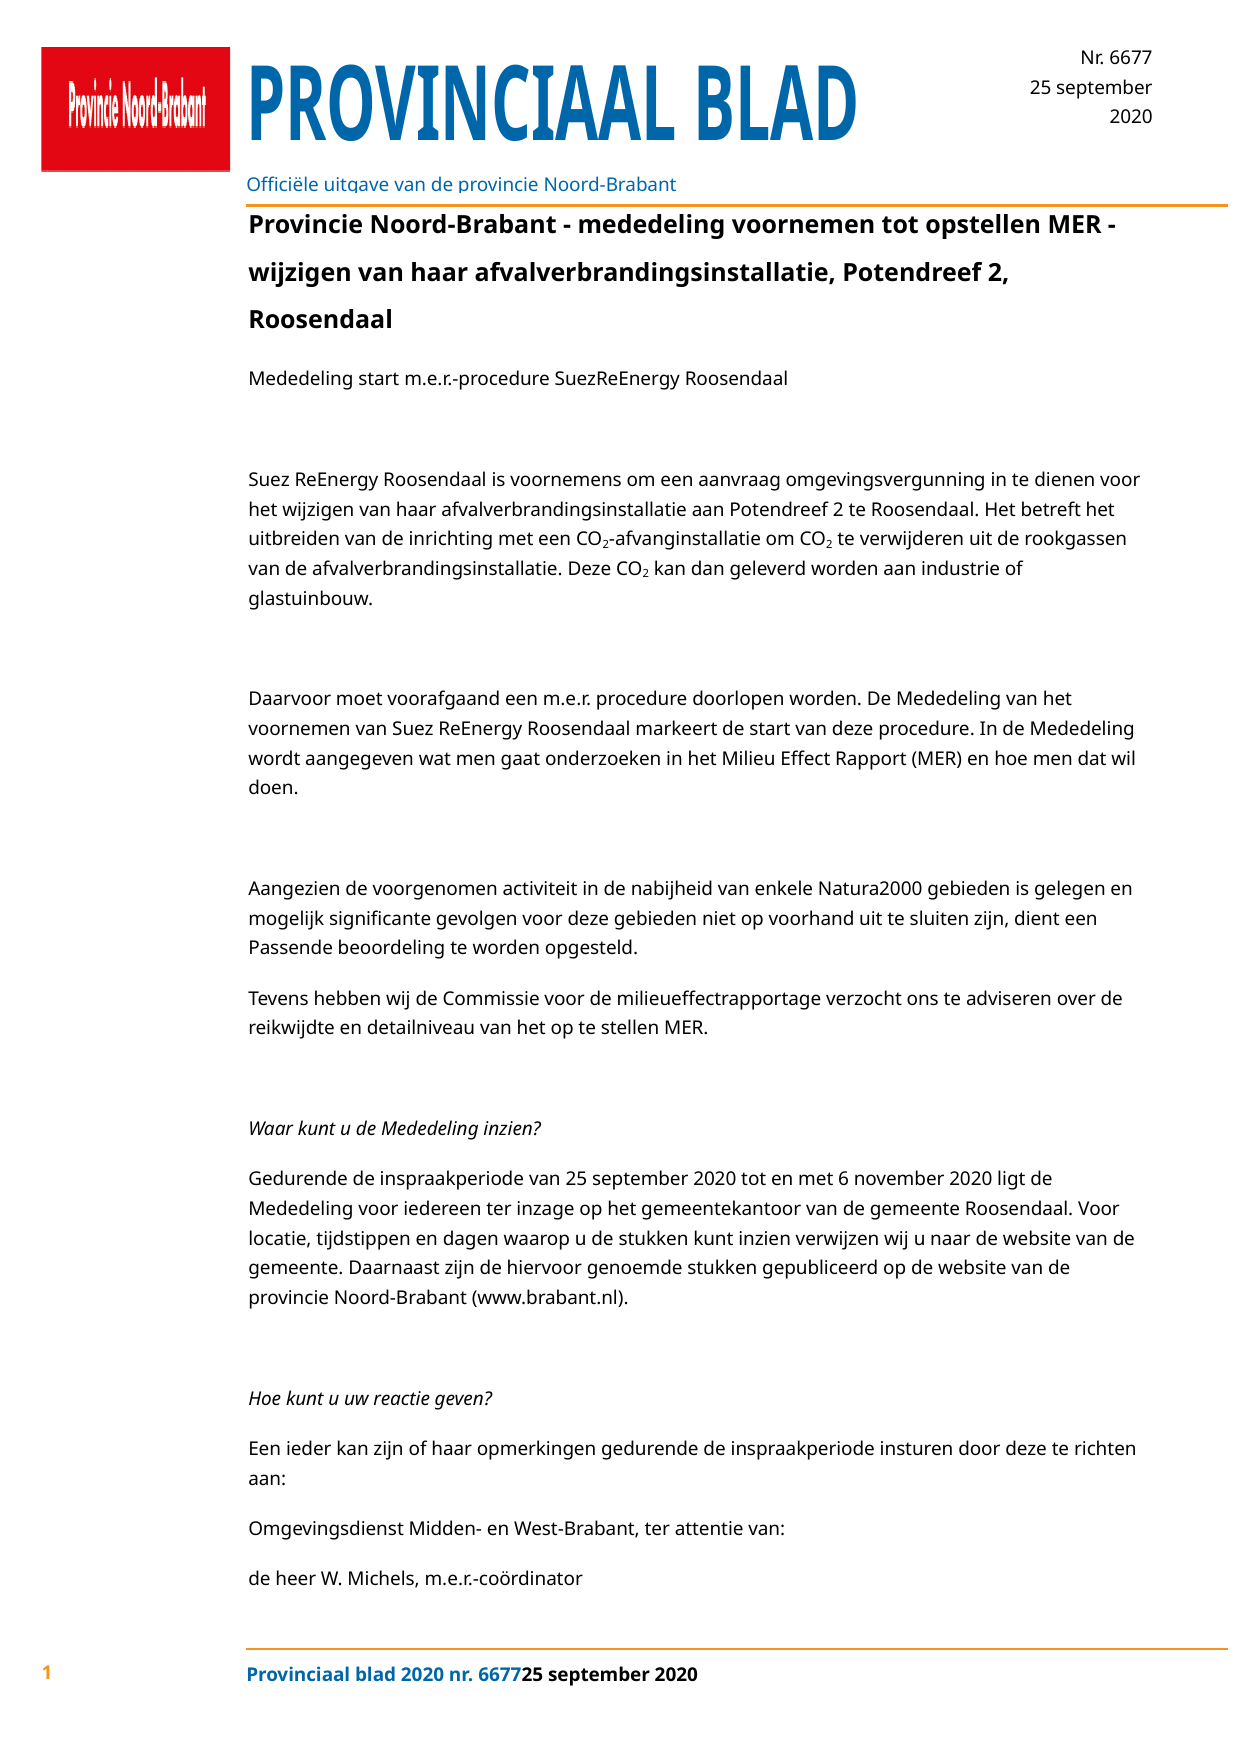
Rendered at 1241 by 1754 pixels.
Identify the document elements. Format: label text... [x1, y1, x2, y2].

text Daarvoor moet voorafgaand een m.e.r. procedure doorlopen worden. De Mededeling van het voornemen van Suez ReEnergy Roosendaal markeert de start van deze procedure. In de Mededeling wordt aangegeven wat men gaat onderzoeken in het Milieu Effect Rapport (MER) en hoe men dat wil doen. [248, 686, 1152, 800]
text Aangezien de voorgenomen activiteit in de nabijheid van enkele Natura2000 gebieden is gelegen en mogelijk significante gevolgen voor deze gebieden niet op voorhand uit te sluiten zijn, dient een Passende beoordeling te worden opgesteld. [248, 875, 1152, 960]
text Een ieder kan zijn of haar opmerkingen gedurende de inspraakperiode insturen door deze te richten aan: [248, 1435, 1152, 1490]
text Suez ReEnergy Roosendaal is voornemens om een aanvraag omgevingsvergunning in te dienen voor het wijzigen van haar afvalverbrandingsinstallatie aan Potendreef 2 te Roosendaal. Het betreft het uitbreiden van de inrichting met een CO2-afvanginstallatie om CO2 te verwijderen uit de rookgassen van de afvalverbrandingsinstallatie. Deze CO2 kan dan geleverd worden aan industrie of glastuinbouw. [248, 466, 1152, 610]
text Tevens hebben wij de Commissie voor de milieueffectrapportage verzocht ons te adviseren over de reikwijdte en detailniveau van het op te stellen MER. [248, 985, 1152, 1040]
text Mededeling start m.e.r.-procedure SuezReEnergy Roosendaal [248, 366, 1152, 391]
text Omgevingsdienst Midden- en West-Brabant, ter attentie van: [248, 1515, 1152, 1541]
picture [41, 47, 231, 172]
text Waar kunt u de Mededeling inzien? [248, 1115, 1152, 1141]
text de heer W. Michels, m.e.r.-coördinator [248, 1566, 1152, 1591]
text Gedurende de inspraakperiode van 25 september 2020 tot en met 6 november 2020 ligt de Mededeling voor iedereen ter inzage op het gemeentekantoor van de gemeente Roosendaal. Voor locatie, tijdstippen en dagen waarop u de stukken kunt inzien verwijzen wij u naar de website van de gemeente. Daarnaast zijn de hiervoor genoemde stukken gepubliceerd op de website van de provincie Noord-Brabant (www.brabant.nl). [248, 1166, 1152, 1309]
text Hoe kunt u uw reactie geven? [248, 1385, 1152, 1410]
text Provincie Noord-Brabant - mededeling voornemen tot opstellen MER - wijzigen van haar afvalverbrandingsinstallatie, Potendreef 2, Roosendaal [248, 207, 1152, 336]
